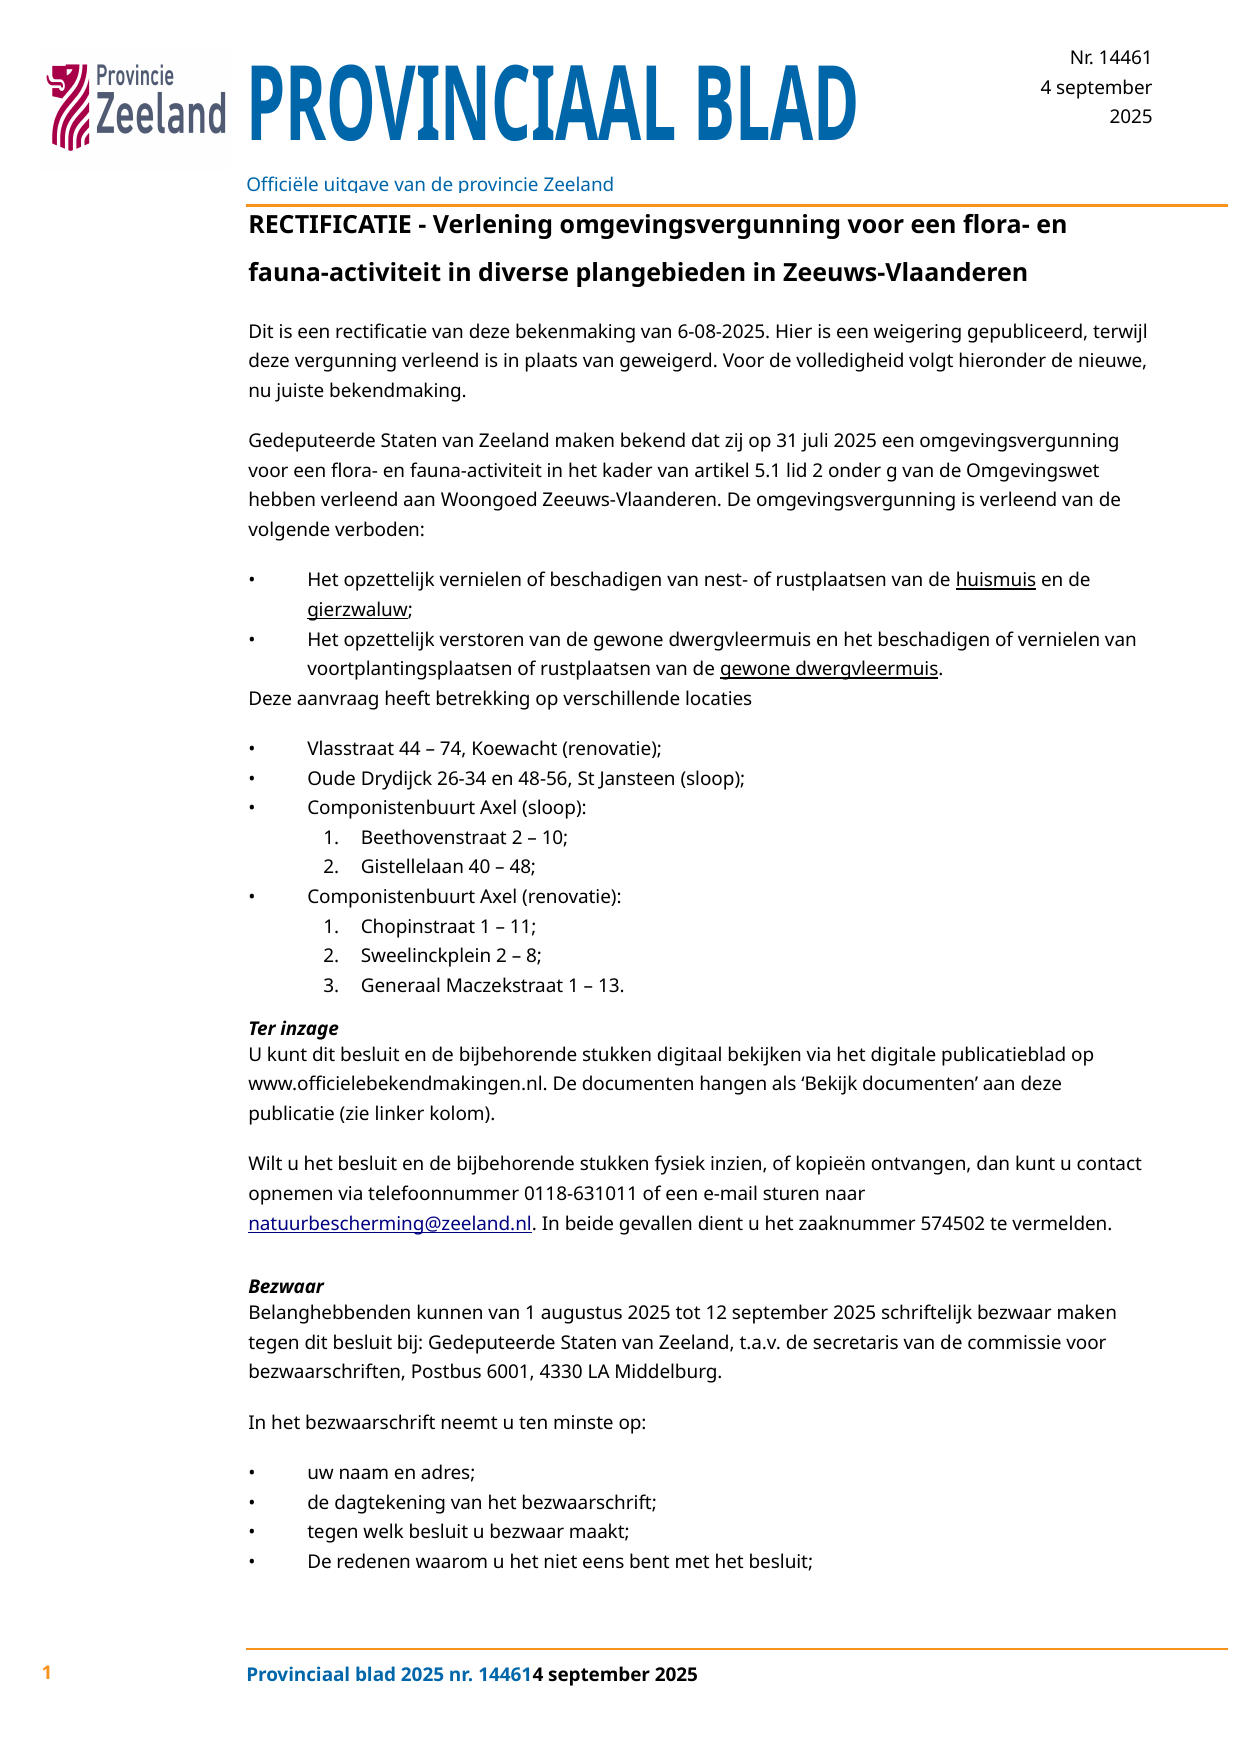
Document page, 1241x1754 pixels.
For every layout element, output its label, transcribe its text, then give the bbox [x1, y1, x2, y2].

list Vlasstraat 44 – 74, Koewacht (renovatie); [248, 735, 1152, 761]
text Ter inzage [248, 1015, 1152, 1041]
list Chopinstraat 1 – 11; [323, 913, 1152, 939]
text Gedeputeerde Staten van Zeeland maken bekend dat zij op 31 juli 2025 een omgevingsvergunning voor een flora- en fauna-activiteit in het kader van artikel 5.1 lid 2 onder g van de Omgevingswet hebben verleend aan Woongoed Zeeuws-Vlaanderen. De omgevingsvergunning is verleend van de volgende verboden: [248, 427, 1152, 542]
text Belanghebbenden kunnen van 1 augustus 2025 tot 12 september 2025 schriftelijk bezwaar maken tegen dit besluit bij: Gedeputeerde Staten van Zeeland, t.a.v. de secretaris van de commissie voor bezwaarschriften, Postbus 6001, 4330 LA Middelburg. [248, 1299, 1152, 1384]
list Sweelinckplein 2 – 8; [323, 942, 1152, 968]
list Generaal Maczekstraat 1 – 13. [323, 972, 1152, 998]
list Het opzettelijk verstoren van de gewone dwergvleermuis en het beschadigen of vernielen van voortplantingsplaatsen of rustplaatsen van de gewone dwergvleermuis. [248, 626, 1152, 681]
list Componistenbuurt Axel (renovatie): [248, 883, 1152, 909]
list Componistenbuurt Axel (sloop): [248, 794, 1152, 820]
text Wilt u het besluit en de bijbehorende stukken fysiek inzien, of kopieën ontvangen, dan kunt u contact opnemen via telefoonnummer 0118-631011 of een e-mail sturen naar natuurbescherming@zeeland.nl. In beide gevallen dient u het zaaknummer 574502 te vermelden. [248, 1151, 1152, 1235]
list Het opzettelijk vernielen of beschadigen van nest- of rustplaatsen van de huismuis en de gierzwaluw; [248, 567, 1152, 622]
list tegen welk besluit u bezwaar maakt; [248, 1518, 1152, 1544]
list de dagtekening van het bezwaarschrift; [248, 1489, 1152, 1515]
list Beethovenstraat 2 – 10; [323, 824, 1152, 850]
picture [41, 47, 231, 172]
list Gistellelaan 40 – 48; [323, 854, 1152, 879]
text Deze aanvraag heeft betrekking op verschillende locaties [248, 685, 1152, 711]
list Oude Drydijck 26-34 en 48-56, St Jansteen (sloop); [248, 765, 1152, 791]
text U kunt dit besluit en de bijbehorende stukken digitaal bekijken via het digitale publicatieblad op www.officielebekendmakingen.nl. De documenten hangen als ‘Bekijk documenten’ aan deze publicatie (zie linker kolom). [248, 1041, 1152, 1126]
list uw naam en adres; [248, 1459, 1152, 1485]
text Bezwaar [248, 1274, 1152, 1299]
list De redenen waarom u het niet eens bent met het besluit; [248, 1548, 1152, 1574]
text In het bezwaarschrift neemt u ten minste op: [248, 1409, 1152, 1435]
text RECTIFICATIE - Verlening omgevingsvergunning voor een flora- en fauna-activiteit in diverse plangebieden in Zeeuws-Vlaanderen [248, 207, 1152, 288]
text Dit is een rectificatie van deze bekenmaking van 6-08-2025. Hier is een weigering gepubliceerd, terwijl deze vergunning verleend is in plaats van geweigerd. Voor de volledigheid volgt hieronder de nieuwe, nu juiste bekendmaking. [248, 318, 1152, 403]
